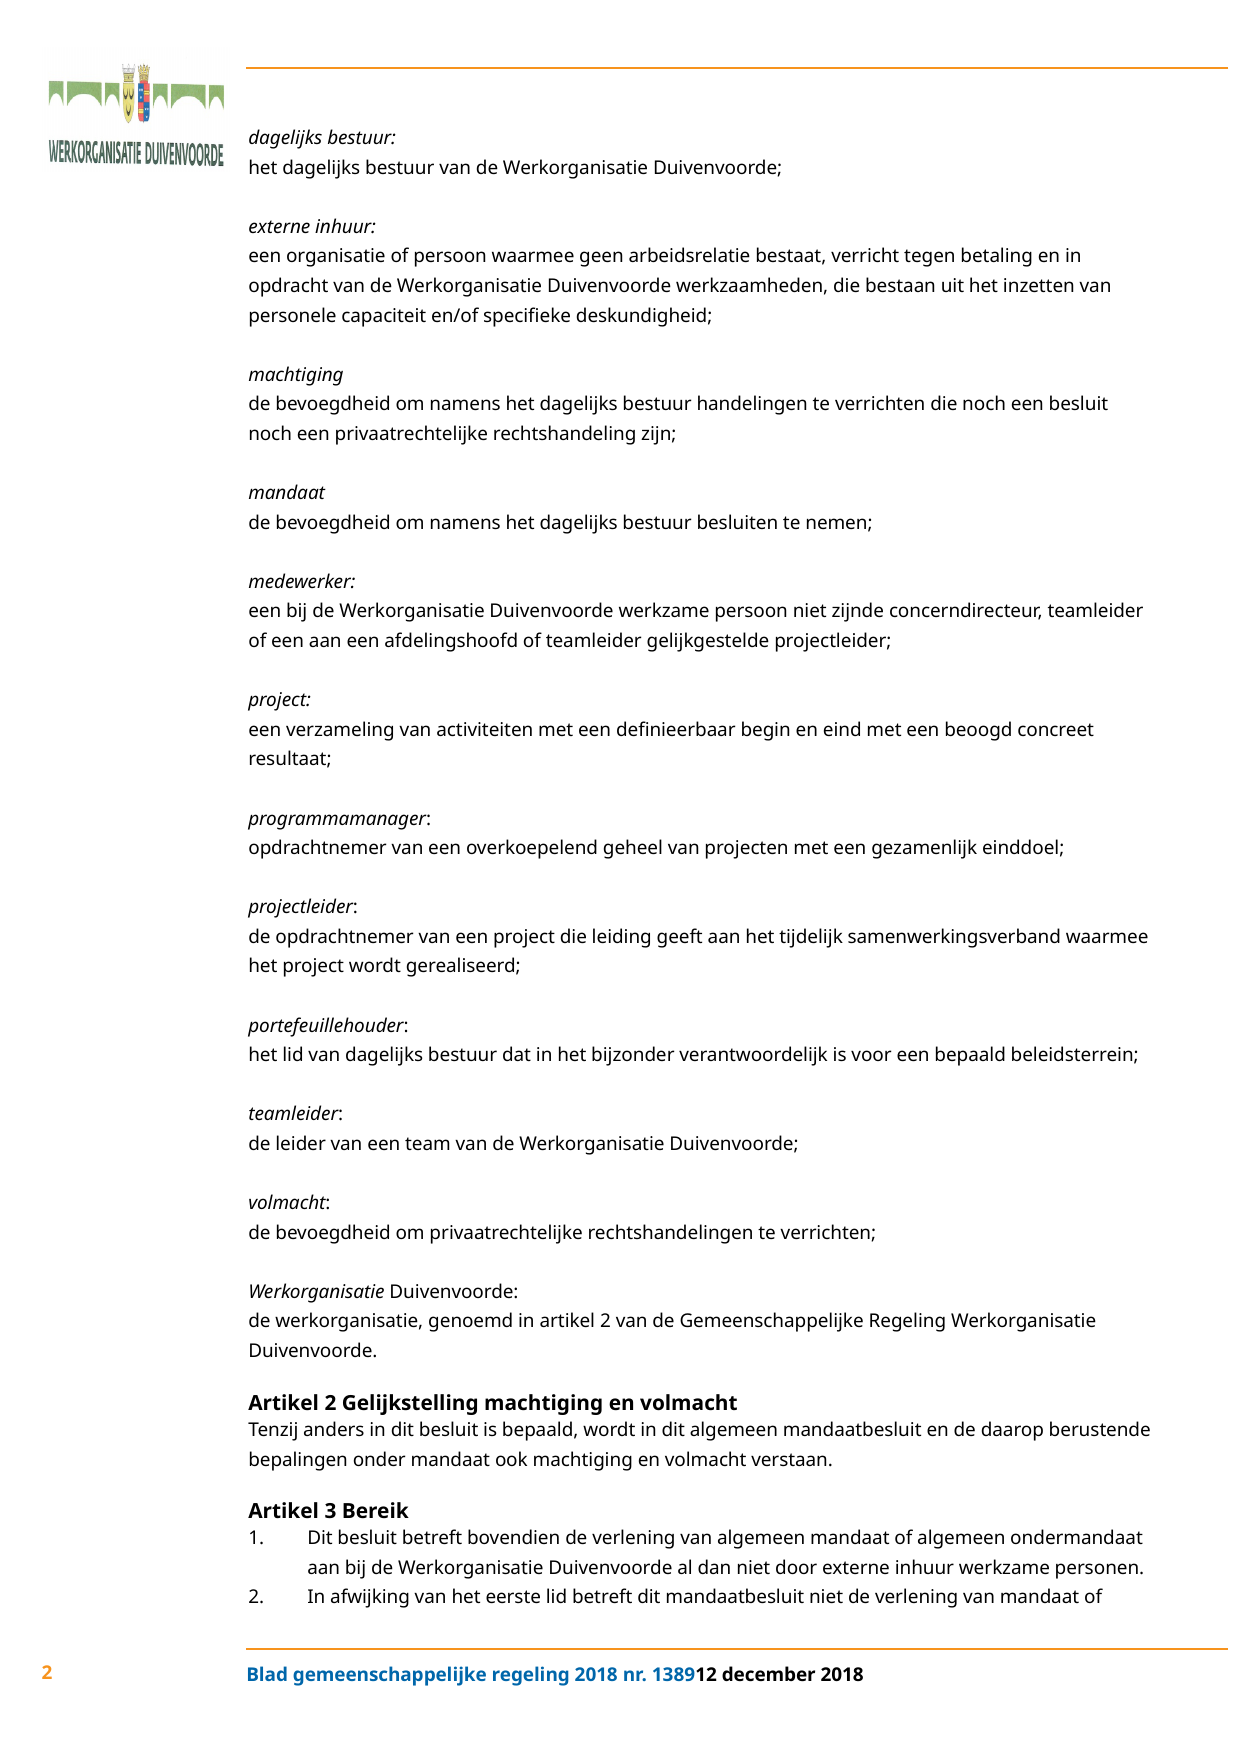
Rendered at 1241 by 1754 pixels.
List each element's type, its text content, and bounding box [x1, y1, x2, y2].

list Dit besluit betreft bovendien de verlening van algemeen mandaat of algemeen ondermandaat aan bij de Werkorganisatie Duivenvoorde al dan niet door externe inhuur werkzame personen. [248, 1524, 1152, 1580]
text de werkorganisatie, genoemd in artikel 2 van de Gemeenschappelijke Regeling Werkorganisatie Duivenvoorde. [248, 1308, 1152, 1363]
text een bij de Werkorganisatie Duivenvoorde werkzame persoon niet zijnde concerndirecteur, teamleider of een aan een afdelingshoofd of teamleider gelijkgestelde projectleider; [248, 598, 1152, 653]
text het dagelijks bestuur van de Werkorganisatie Duivenvoorde; [248, 154, 1152, 180]
list In afwijking van het eerste lid betreft dit mandaatbesluit niet de verlening van mandaat of [248, 1584, 1152, 1609]
text volmacht: [248, 1189, 1152, 1215]
text de leider van een team van de Werkorganisatie Duivenvoorde; [248, 1130, 1152, 1156]
text een verzameling van activiteiten met een definieerbaar begin en eind met een beoogd concreet resultaat; [248, 716, 1152, 771]
text dagelijks bestuur: [248, 124, 1152, 150]
text externe inhuur: [248, 213, 1152, 239]
text Tenzij anders in dit besluit is bepaald, wordt in dit algemeen mandaatbesluit en de daarop berustende bepalingen onder mandaat ook machtiging en volmacht verstaan. [248, 1416, 1152, 1471]
picture [41, 47, 231, 172]
text projectleider: [248, 893, 1152, 919]
text mandaat [248, 479, 1152, 505]
text Artikel 2 Gelijkstelling machtiging en volmacht [248, 1388, 1152, 1416]
text machtiging [248, 361, 1152, 387]
text project: [248, 686, 1152, 712]
text opdrachtnemer van een overkoepelend geheel van projecten met een gezamenlijk einddoel; [248, 834, 1152, 860]
text teamleider: [248, 1101, 1152, 1126]
text de bevoegdheid om privaatrechtelijke rechtshandelingen te verrichten; [248, 1219, 1152, 1245]
text het lid van dagelijks bestuur dat in het bijzonder verantwoordelijk is voor een bepaald beleidsterrein; [248, 1041, 1152, 1067]
text portefeuillehouder: [248, 1012, 1152, 1038]
text een organisatie of persoon waarmee geen arbeidsrelatie bestaat, verricht tegen betaling en in opdracht van de Werkorganisatie Duivenvoorde werkzaamheden, die bestaan uit het inzetten van personele capaciteit en/of specifieke deskundigheid; [248, 243, 1152, 328]
text Werkorganisatie Duivenvoorde: [248, 1278, 1152, 1304]
text Artikel 3 Bereik [248, 1496, 1152, 1524]
text medewerker: [248, 568, 1152, 594]
text de bevoegdheid om namens het dagelijks bestuur besluiten te nemen; [248, 509, 1152, 535]
text programmamanager: [248, 805, 1152, 831]
text de opdrachtnemer van een project die leiding geeft aan het tijdelijk samenwerkingsverband waarmee het project wordt gerealiseerd; [248, 923, 1152, 978]
text de bevoegdheid om namens het dagelijks bestuur handelingen te verrichten die noch een besluit noch een privaatrechtelijke rechtshandeling zijn; [248, 391, 1152, 446]
